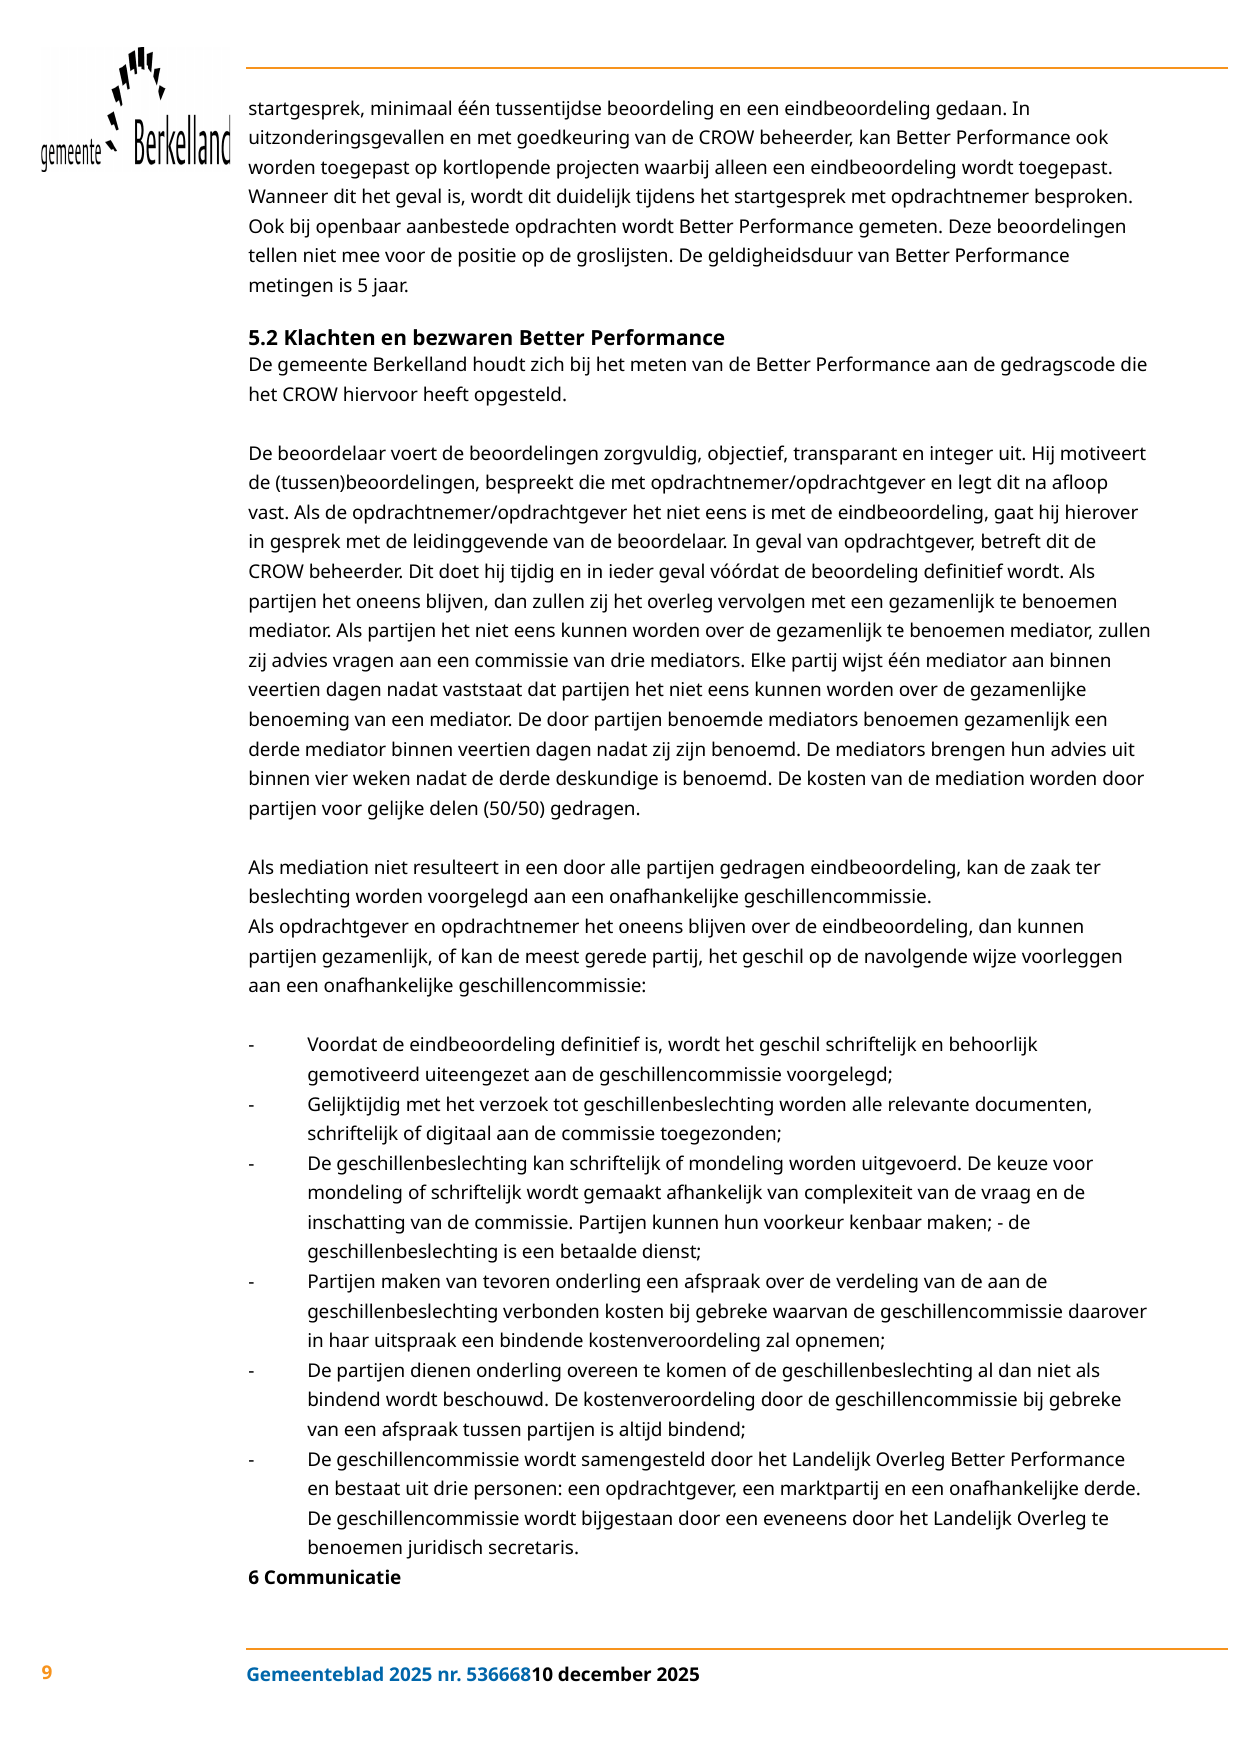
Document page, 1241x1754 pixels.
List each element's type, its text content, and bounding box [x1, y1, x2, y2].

list Partijen maken van tevoren onderling een afspraak over de verdeling van de aan de geschillenbeslechting verbonden kosten bij gebreke waarvan de geschillencommissie daarover in haar uitspraak een bindende kostenveroordeling zal opnemen; [248, 1268, 1152, 1353]
text Als opdrachtgever en opdrachtnemer het oneens blijven over de eindbeoordeling, dan kunnen partijen gezamenlijk, of kan de meest gerede partij, het geschil op de navolgende wijze voorleggen aan een onafhankelijke geschillencommissie: [248, 913, 1152, 998]
text Als mediation niet resulteert in een door alle partijen gedragen eindbeoordeling, kan de zaak ter beslechting worden voorgelegd aan een onafhankelijke geschillencommissie. [248, 854, 1152, 909]
list Voordat de eindbeoordeling definitief is, wordt het geschil schriftelijk en behoorlijk gemotiveerd uiteengezet aan de geschillencommissie voorgelegd; [248, 1032, 1152, 1087]
text De beoordelaar voert de beoordelingen zorgvuldig, objectief, transparant en integer uit. Hij motiveert de (tussen)beoordelingen, bespreekt die met opdrachtnemer/opdrachtgever en legt dit na afloop vast. Als de opdrachtnemer/opdrachtgever het niet eens is met de eindbeoordeling, gaat hij hierover in gesprek met de leidinggevende van de beoordelaar. In geval van opdrachtgever, betreft dit de CROW beheerder. Dit doet hij tijdig en in ieder geval vóórdat de beoordeling definitief wordt. Als partijen het oneens blijven, dan zullen zij het overleg vervolgen met een gezamenlijk te benoemen mediator. Als partijen het niet eens kunnen worden over de gezamenlijk te benoemen mediator, zullen zij advies vragen aan een commissie van drie mediators. Elke partij wijst één mediator aan binnen veertien dagen nadat vaststaat dat partijen het niet eens kunnen worden over de gezamenlijke benoeming van een mediator. De door partijen benoemde mediators benoemen gezamenlijk een derde mediator binnen veertien dagen nadat zij zijn benoemd. De mediators brengen hun advies uit binnen vier weken nadat de derde deskundige is benoemd. De kosten van de mediation worden door partijen voor gelijke delen (50/50) gedragen. [248, 440, 1152, 821]
text 6 Communicatie [248, 1564, 1152, 1590]
text De gemeente Berkelland houdt zich bij het meten van de Better Performance aan de gedragscode die het CROW hiervoor heeft opgesteld. [248, 351, 1152, 406]
text 5.2 Klachten en bezwaren Better Performance [248, 323, 1152, 351]
text startgesprek, minimaal één tussentijdse beoordeling en een eindbeoordeling gedaan. In uitzonderingsgevallen en met goedkeuring van de CROW beheerder, kan Better Performance ook worden toegepast op kortlopende projecten waarbij alleen een eindbeoordeling wordt toegepast. Wanneer dit het geval is, wordt dit duidelijk tijdens het startgesprek met opdrachtnemer besproken. Ook bij openbaar aanbestede opdrachten wordt Better Performance gemeten. Deze beoordelingen tellen niet mee voor de positie op de groslijsten. De geldigheidsduur van Better Performance metingen is 5 jaar. [248, 95, 1152, 298]
list Gelijktijdig met het verzoek tot geschillenbeslechting worden alle relevante documenten, schriftelijk of digitaal aan de commissie toegezonden; [248, 1091, 1152, 1146]
list De geschillenbeslechting kan schriftelijk of mondeling worden uitgevoerd. De keuze voor mondeling of schriftelijk wordt gemaakt afhankelijk van complexiteit van de vraag en de inschatting van de commissie. Partijen kunnen hun voorkeur kenbaar maken; - de geschillenbeslechting is een betaalde dienst; [248, 1150, 1152, 1264]
picture [41, 47, 231, 172]
list De geschillencommissie wordt samengesteld door het Landelijk Overleg Better Performance en bestaat uit drie personen: een opdrachtgever, een marktpartij en een onafhankelijke derde. De geschillencommissie wordt bijgestaan door een eveneens door het Landelijk Overleg te benoemen juridisch secretaris. [248, 1446, 1152, 1560]
list De partijen dienen onderling overeen te komen of de geschillenbeslechting al dan niet als bindend wordt beschouwd. De kostenveroordeling door de geschillencommissie bij gebreke van een afspraak tussen partijen is altijd bindend; [248, 1357, 1152, 1442]
